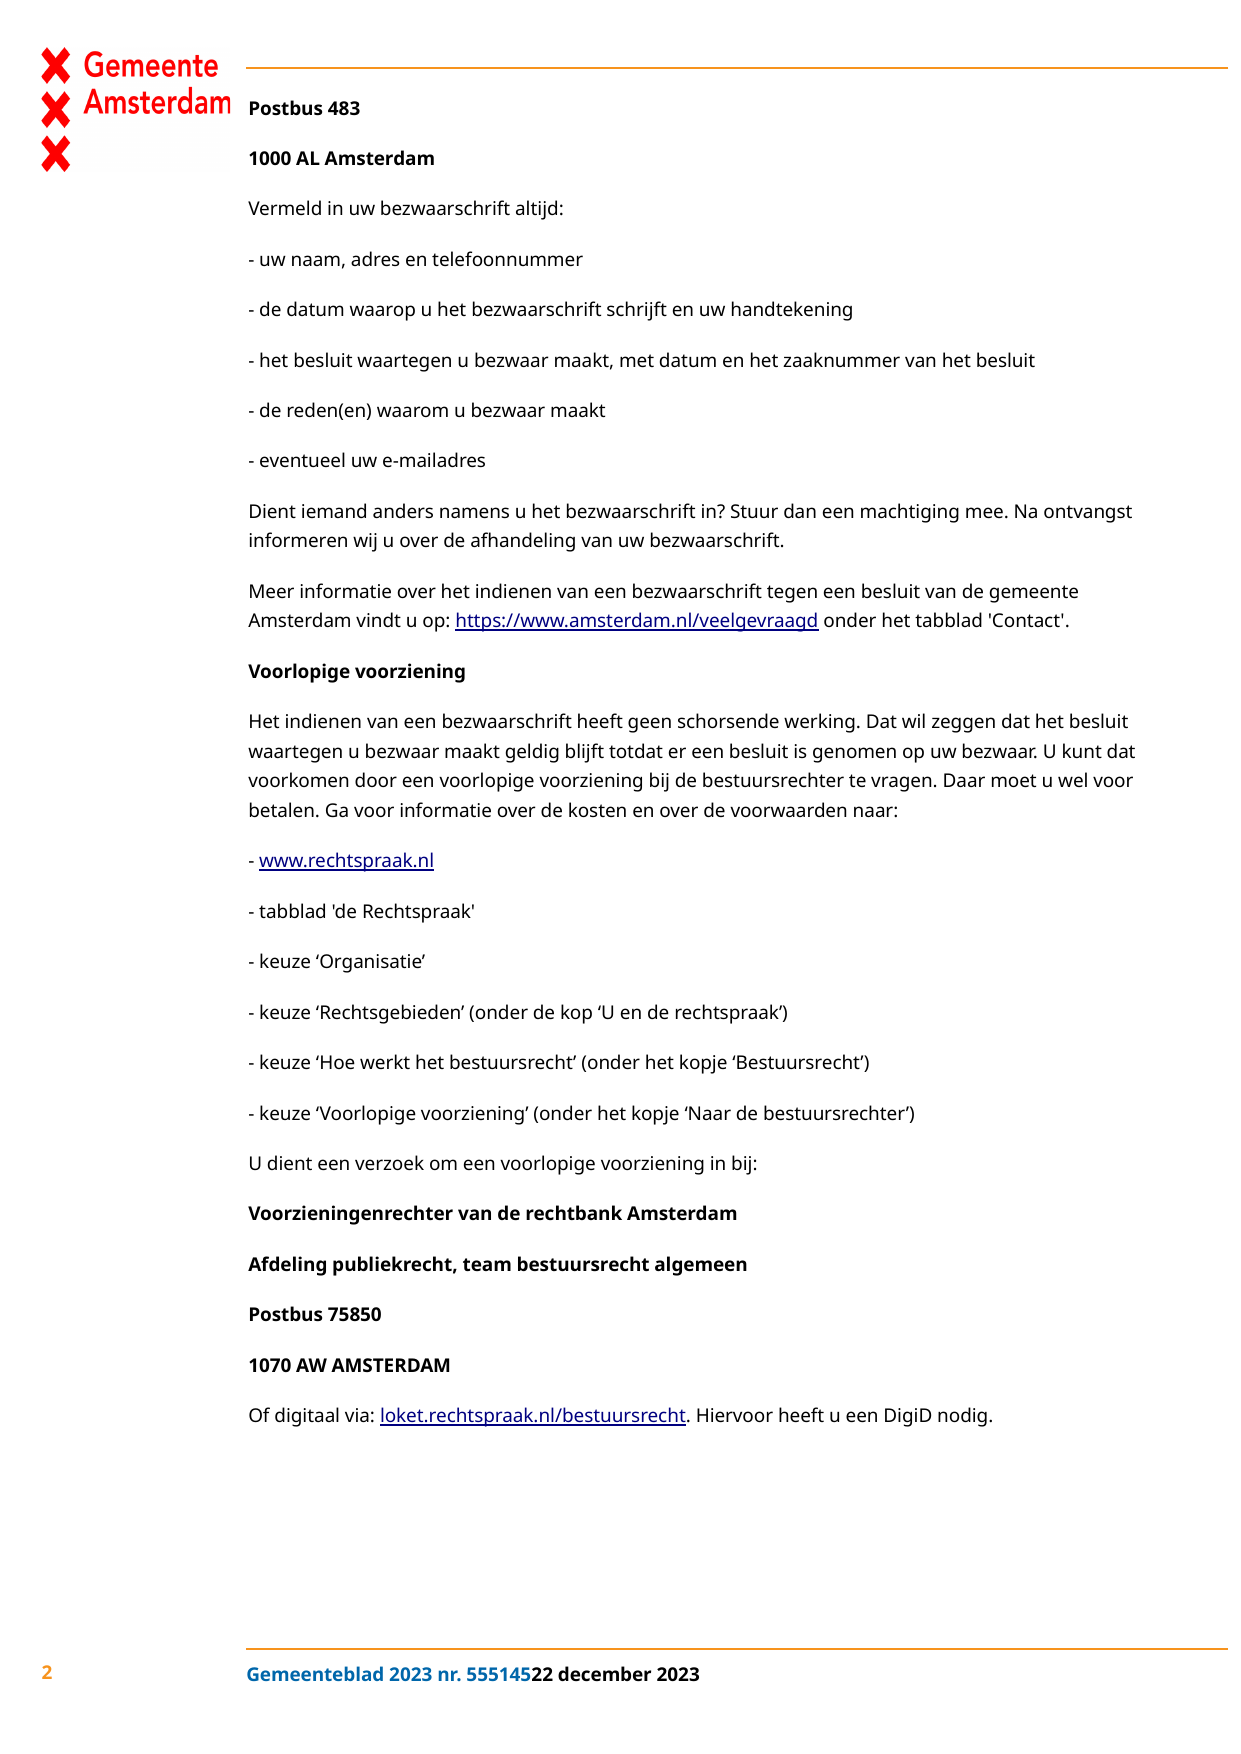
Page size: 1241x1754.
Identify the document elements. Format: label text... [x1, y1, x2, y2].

text - www.rechtspraak.nl [248, 848, 1152, 873]
text Vermeld in uw bezwaarschrift altijd: [248, 196, 1152, 221]
text - de reden(en) waarom u bezwaar maakt [248, 397, 1152, 423]
text 1070 AW AMSTERDAM [248, 1352, 1152, 1378]
text Het indienen van een bezwaarschrift heeft geen schorsende werking. Dat wil zeggen dat het besluit waartegen u bezwaar maakt geldig blijft totdat er een besluit is genomen op uw bezwaar. U kunt dat voorkomen door een voorlopige voorziening bij de bestuursrechter te vragen. Daar moet u wel voor betalen. Ga voor informatie over de kosten en over de voorwaarden naar: [248, 708, 1152, 823]
text - de datum waarop u het bezwaarschrift schrijft en uw handtekening [248, 296, 1152, 322]
text - keuze ‘Hoe werkt het bestuursrecht’ (onder het kopje ‘Bestuursrecht’) [248, 1049, 1152, 1075]
text - het besluit waartegen u bezwaar maakt, met datum en het zaaknummer van het besluit [248, 347, 1152, 373]
text Postbus 75850 [248, 1301, 1152, 1327]
text Dient iemand anders namens u het bezwaarschrift in? Stuur dan een machtiging mee. Na ontvangst informeren wij u over de afhandeling van uw bezwaarschrift. [248, 498, 1152, 553]
text Afdeling publiekrecht, team bestuursrecht algemeen [248, 1251, 1152, 1277]
text Of digitaal via: loket.rechtspraak.nl/bestuursrecht. Hiervoor heeft u een DigiD nodig. [248, 1402, 1152, 1428]
text Voorlopige voorziening [248, 658, 1152, 684]
picture [41, 47, 231, 172]
text - keuze ‘Voorlopige voorziening’ (onder het kopje ‘Naar de bestuursrechter’) [248, 1100, 1152, 1126]
text Postbus 483 [248, 95, 1152, 121]
text - uw naam, adres en telefoonnummer [248, 246, 1152, 272]
text - keuze ‘Organisatie’ [248, 948, 1152, 974]
text U dient een verzoek om een voorlopige voorziening in bij: [248, 1150, 1152, 1176]
text 1000 AL Amsterdam [248, 145, 1152, 171]
text - keuze ‘Rechtsgebieden’ (onder de kop ‘U en de rechtspraak’) [248, 999, 1152, 1025]
text Meer informatie over het indienen van een bezwaarschrift tegen een besluit van de gemeente Amsterdam vindt u op: https://www.amsterdam.nl/veelgevraagd onder het tabblad 'Contact'. [248, 578, 1152, 633]
text - eventueel uw e-mailadres [248, 448, 1152, 473]
text - tabblad 'de Rechtspraak' [248, 898, 1152, 924]
text Voorzieningenrechter van de rechtbank Amsterdam [248, 1201, 1152, 1226]
